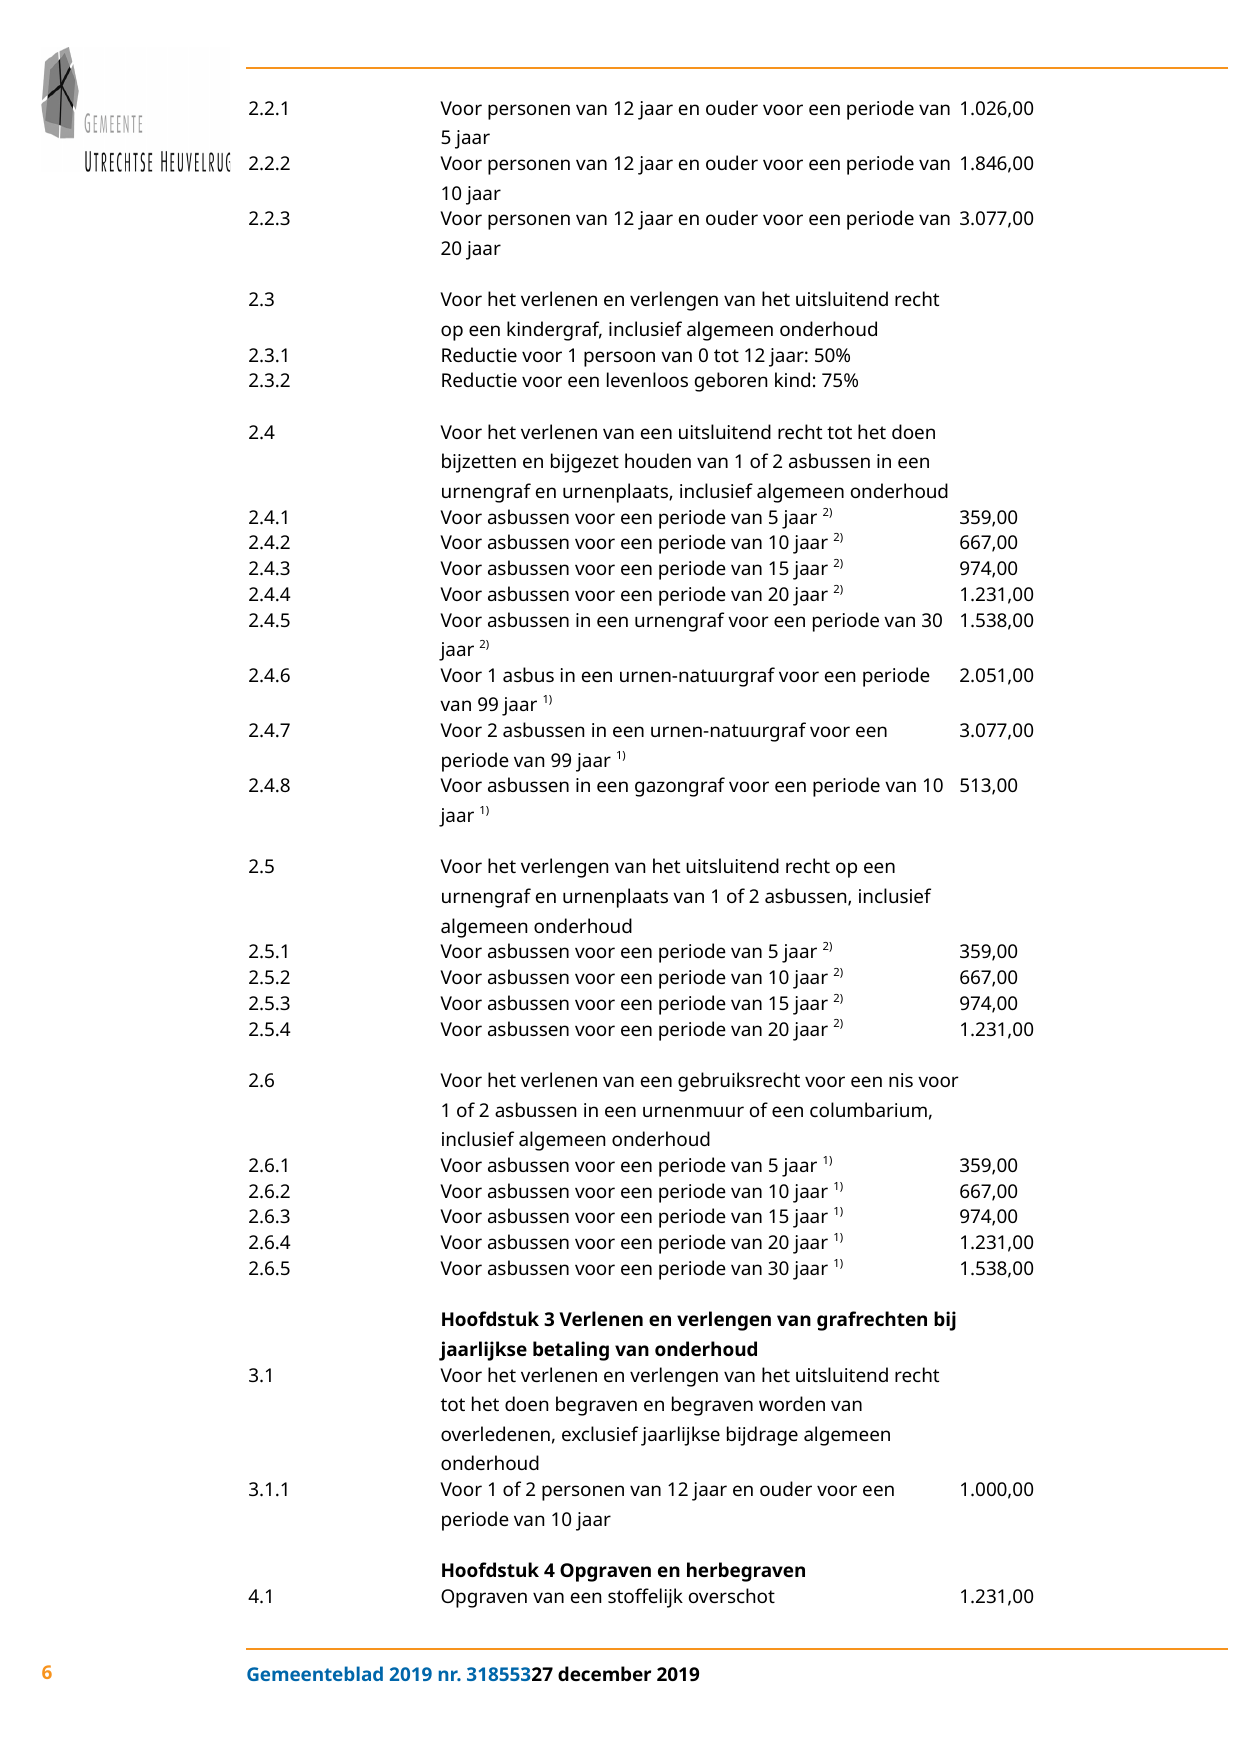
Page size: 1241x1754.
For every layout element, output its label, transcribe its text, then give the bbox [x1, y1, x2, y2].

table_cell Reductie voor een levenloos geboren kind: 75% [440, 368, 959, 393]
table_cell Voor asbussen voor een periode van 15 jaar 1) [440, 1204, 959, 1229]
table_cell 1.026,00 [959, 95, 1152, 150]
table_cell [440, 261, 959, 286]
table_cell Voor asbussen voor een periode van 30 jaar 1) [440, 1255, 959, 1281]
table_cell 2.3 [248, 286, 440, 342]
table_cell 1.231,00 [959, 1229, 1152, 1255]
table_cell [959, 1532, 1152, 1557]
table_cell 2.5.1 [248, 939, 440, 964]
table_cell [959, 1042, 1152, 1067]
table_cell [959, 1281, 1152, 1307]
table_cell [959, 393, 1152, 419]
table_cell Voor het verlenen en verlengen van het uitsluitend recht op een kindergraf, inclusief algemeen onderhoud [440, 286, 959, 342]
table_cell 1.538,00 [959, 1255, 1152, 1281]
table_cell Voor asbussen voor een periode van 15 jaar 2) [440, 990, 959, 1016]
table_cell 1.231,00 [959, 1583, 1152, 1609]
table_cell [440, 1281, 959, 1307]
table_cell 513,00 [959, 773, 1152, 828]
table_cell [959, 854, 1152, 939]
table_cell 974,00 [959, 1204, 1152, 1229]
table_cell Voor het verlenen van een gebruiksrecht voor een nis voor 1 of 2 asbussen in een urnenmuur of een columbarium, inclusief algemeen onderhoud [440, 1067, 959, 1152]
table_cell 974,00 [959, 555, 1152, 581]
table_cell 1.231,00 [959, 1016, 1152, 1042]
table_cell 3.077,00 [959, 205, 1152, 261]
table_cell 2.3.1 [248, 342, 440, 367]
table_cell Voor asbussen voor een periode van 5 jaar 2) [440, 939, 959, 964]
table_cell [959, 261, 1152, 286]
table_cell 3.1 [248, 1362, 440, 1476]
table_cell [440, 1532, 959, 1557]
table_cell [248, 1307, 440, 1362]
table_cell [959, 342, 1152, 367]
table_cell 2.051,00 [959, 662, 1152, 717]
table_cell 2.2.1 [248, 95, 440, 150]
table_cell 3.077,00 [959, 718, 1152, 773]
table_cell [959, 368, 1152, 393]
table_cell [248, 1532, 440, 1557]
picture [41, 47, 231, 172]
table_cell Voor asbussen voor een periode van 15 jaar 2) [440, 555, 959, 581]
table_cell 2.6.1 [248, 1152, 440, 1178]
table_cell 2.4.6 [248, 662, 440, 717]
table_cell [248, 1558, 440, 1583]
table_cell 2.6.4 [248, 1229, 440, 1255]
table_cell 2.4.4 [248, 581, 440, 607]
table_cell Voor personen van 12 jaar en ouder voor een periode van 5 jaar [440, 95, 959, 150]
table_cell 359,00 [959, 504, 1152, 529]
table_cell Voor asbussen in een urnengraf voor een periode van 30 jaar 2) [440, 607, 959, 662]
table_cell 2.5.4 [248, 1016, 440, 1042]
table_cell Hoofdstuk 3 Verlenen en verlengen van grafrechten bij jaarlijkse betaling van onderhoud [440, 1307, 959, 1362]
table_cell 974,00 [959, 990, 1152, 1016]
table_cell 1.538,00 [959, 607, 1152, 662]
table_cell 3.1.1 [248, 1476, 440, 1532]
table_cell [959, 1067, 1152, 1152]
table_cell Opgraven van een stoffelijk overschot [440, 1583, 959, 1609]
table_cell Voor het verlenen en verlengen van het uitsluitend recht tot het doen begraven en begraven worden van overledenen, exclusief jaarlijkse bijdrage algemeen onderhoud [440, 1362, 959, 1476]
table_cell [248, 828, 440, 854]
table_cell 2.4.3 [248, 555, 440, 581]
table_cell [959, 1558, 1152, 1583]
table_cell [248, 261, 440, 286]
table_cell [248, 1281, 440, 1307]
table_cell 2.3.2 [248, 368, 440, 393]
table_cell 667,00 [959, 530, 1152, 555]
table_cell Voor het verlenen van een uitsluitend recht tot het doen bijzetten en bijgezet houden van 1 of 2 asbussen in een urnengraf en urnenplaats, inclusief algemeen onderhoud [440, 419, 959, 504]
table_cell 2.4.8 [248, 773, 440, 828]
table_cell Voor asbussen voor een periode van 5 jaar 2) [440, 504, 959, 529]
table_cell Voor het verlengen van het uitsluitend recht op een urnengraf en urnenplaats van 1 of 2 asbussen, inclusief algemeen onderhoud [440, 854, 959, 939]
table_cell Voor asbussen in een gazongraf voor een periode van 10 jaar 1) [440, 773, 959, 828]
table_cell 667,00 [959, 964, 1152, 990]
table_cell Voor asbussen voor een periode van 5 jaar 1) [440, 1152, 959, 1178]
table_cell 2.6.5 [248, 1255, 440, 1281]
table_cell 2.6 [248, 1067, 440, 1152]
table_cell 2.4.7 [248, 718, 440, 773]
table_cell 2.4.5 [248, 607, 440, 662]
table_cell 2.6.2 [248, 1178, 440, 1204]
table_cell 1.231,00 [959, 581, 1152, 607]
table_cell [440, 1042, 959, 1067]
table_cell 4.1 [248, 1583, 440, 1609]
table_cell [959, 1362, 1152, 1476]
table_cell Voor asbussen voor een periode van 10 jaar 1) [440, 1178, 959, 1204]
table_cell 2.2.3 [248, 205, 440, 261]
table_cell [440, 393, 959, 419]
table_cell Voor asbussen voor een periode van 20 jaar 1) [440, 1229, 959, 1255]
table_cell Voor asbussen voor een periode van 10 jaar 2) [440, 530, 959, 555]
table_cell [959, 286, 1152, 342]
table_cell Voor personen van 12 jaar en ouder voor een periode van 20 jaar [440, 205, 959, 261]
table_cell Voor asbussen voor een periode van 10 jaar 2) [440, 964, 959, 990]
table_cell Hoofdstuk 4 Opgraven en herbegraven [440, 1558, 959, 1583]
table_cell Reductie voor 1 persoon van 0 tot 12 jaar: 50% [440, 342, 959, 367]
table_cell [440, 828, 959, 854]
table_cell Voor personen van 12 jaar en ouder voor een periode van 10 jaar [440, 150, 959, 205]
table_cell Voor 1 of 2 personen van 12 jaar en ouder voor een periode van 10 jaar [440, 1476, 959, 1532]
table_cell Voor 1 asbus in een urnen-natuurgraf voor een periode van 99 jaar 1) [440, 662, 959, 717]
table_cell [959, 419, 1152, 504]
table_cell Voor asbussen voor een periode van 20 jaar 2) [440, 581, 959, 607]
table_cell 359,00 [959, 1152, 1152, 1178]
table_cell 2.5 [248, 854, 440, 939]
table_cell [959, 1307, 1152, 1362]
table_cell 667,00 [959, 1178, 1152, 1204]
table_cell 2.5.3 [248, 990, 440, 1016]
table_cell 2.5.2 [248, 964, 440, 990]
table_cell 2.6.3 [248, 1204, 440, 1229]
table_cell 2.4.2 [248, 530, 440, 555]
table_cell 2.4.1 [248, 504, 440, 529]
table_cell [248, 393, 440, 419]
table_cell 1.000,00 [959, 1476, 1152, 1532]
table_cell Voor 2 asbussen in een urnen-natuurgraf voor een periode van 99 jaar 1) [440, 718, 959, 773]
table_cell 2.4 [248, 419, 440, 504]
table_cell 359,00 [959, 939, 1152, 964]
table_cell [248, 1042, 440, 1067]
table_cell Voor asbussen voor een periode van 20 jaar 2) [440, 1016, 959, 1042]
table_cell 2.2.2 [248, 150, 440, 205]
table_cell [959, 828, 1152, 854]
table_cell 1.846,00 [959, 150, 1152, 205]
